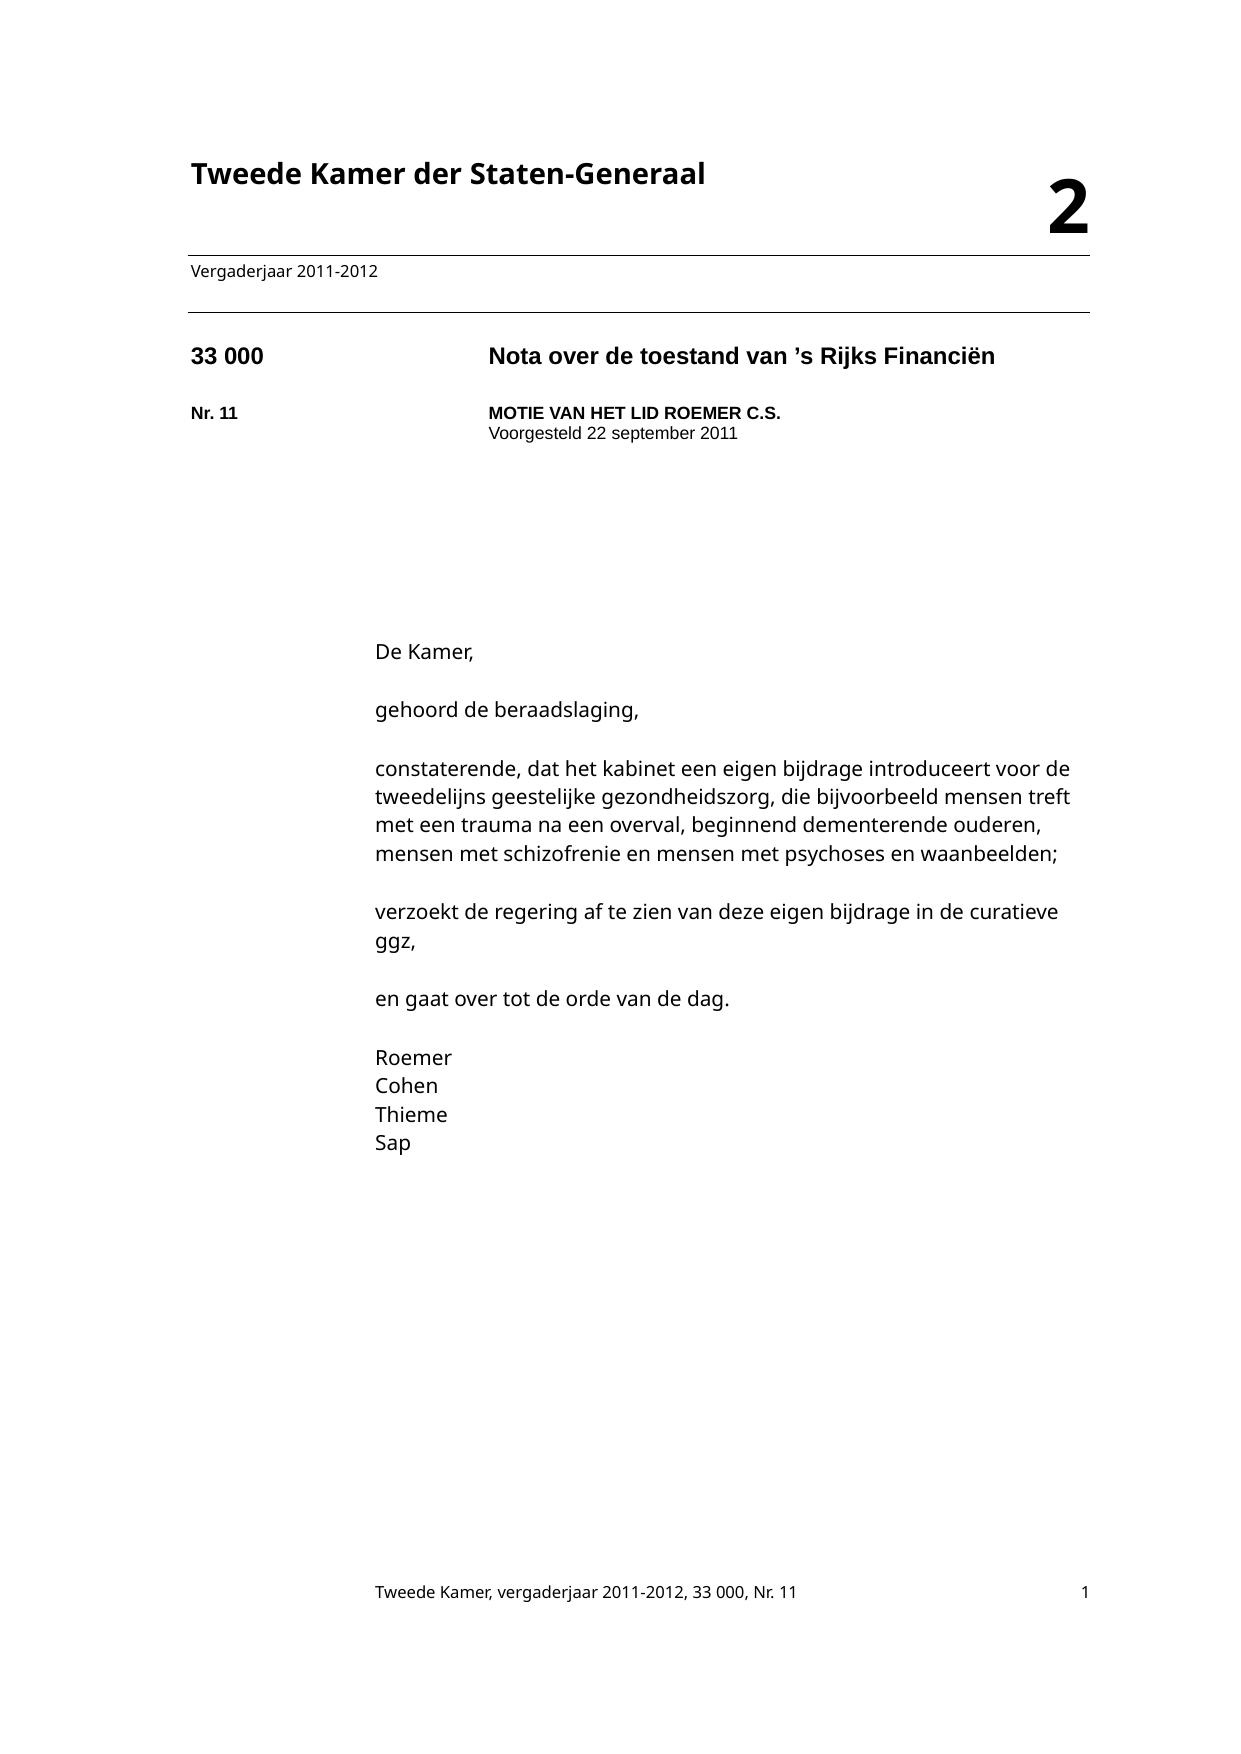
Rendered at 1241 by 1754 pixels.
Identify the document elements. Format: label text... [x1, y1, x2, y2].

table_header Tweede Kamer der Staten-Generaal [188, 150, 909, 255]
table_header 2 [910, 150, 1090, 255]
text De Kamer, [375, 637, 1090, 665]
text gehoord de beraadslaging, [375, 695, 1090, 724]
table_cell Vergaderjaar 2011-2012 [188, 256, 485, 312]
table_cell [485, 313, 1090, 339]
text en gaat over tot de orde van de dag. [375, 984, 1090, 1013]
table_cell Nr. 11 [188, 399, 485, 518]
text Cohen [375, 1071, 1090, 1100]
text Roemer [375, 1043, 1090, 1071]
table_cell [188, 313, 485, 339]
table_cell [485, 256, 1090, 312]
text constaterende, dat het kabinet een eigen bijdrage introduceert voor de tweedelijns geestelijke gezondheidszorg, die bijvoorbeeld mensen treft met een trauma na een overval, beginnend dementerende ouderen, mensen met schizofrenie en mensen met psychoses en waanbeelden; [375, 754, 1090, 867]
table_cell Nota over de toestand van ’s Rijks Financiën [485, 339, 1090, 399]
table_cell 33 000 [188, 339, 485, 399]
text Sap [375, 1128, 1090, 1157]
text verzoekt de regering af te zien van deze eigen bijdrage in de curatieve ggz, [375, 897, 1090, 954]
text Thieme [375, 1100, 1090, 1128]
table_cell MOTIE VAN HET LID ROEMER C.S. Voorgesteld 22 september 2011 [485, 399, 1090, 518]
